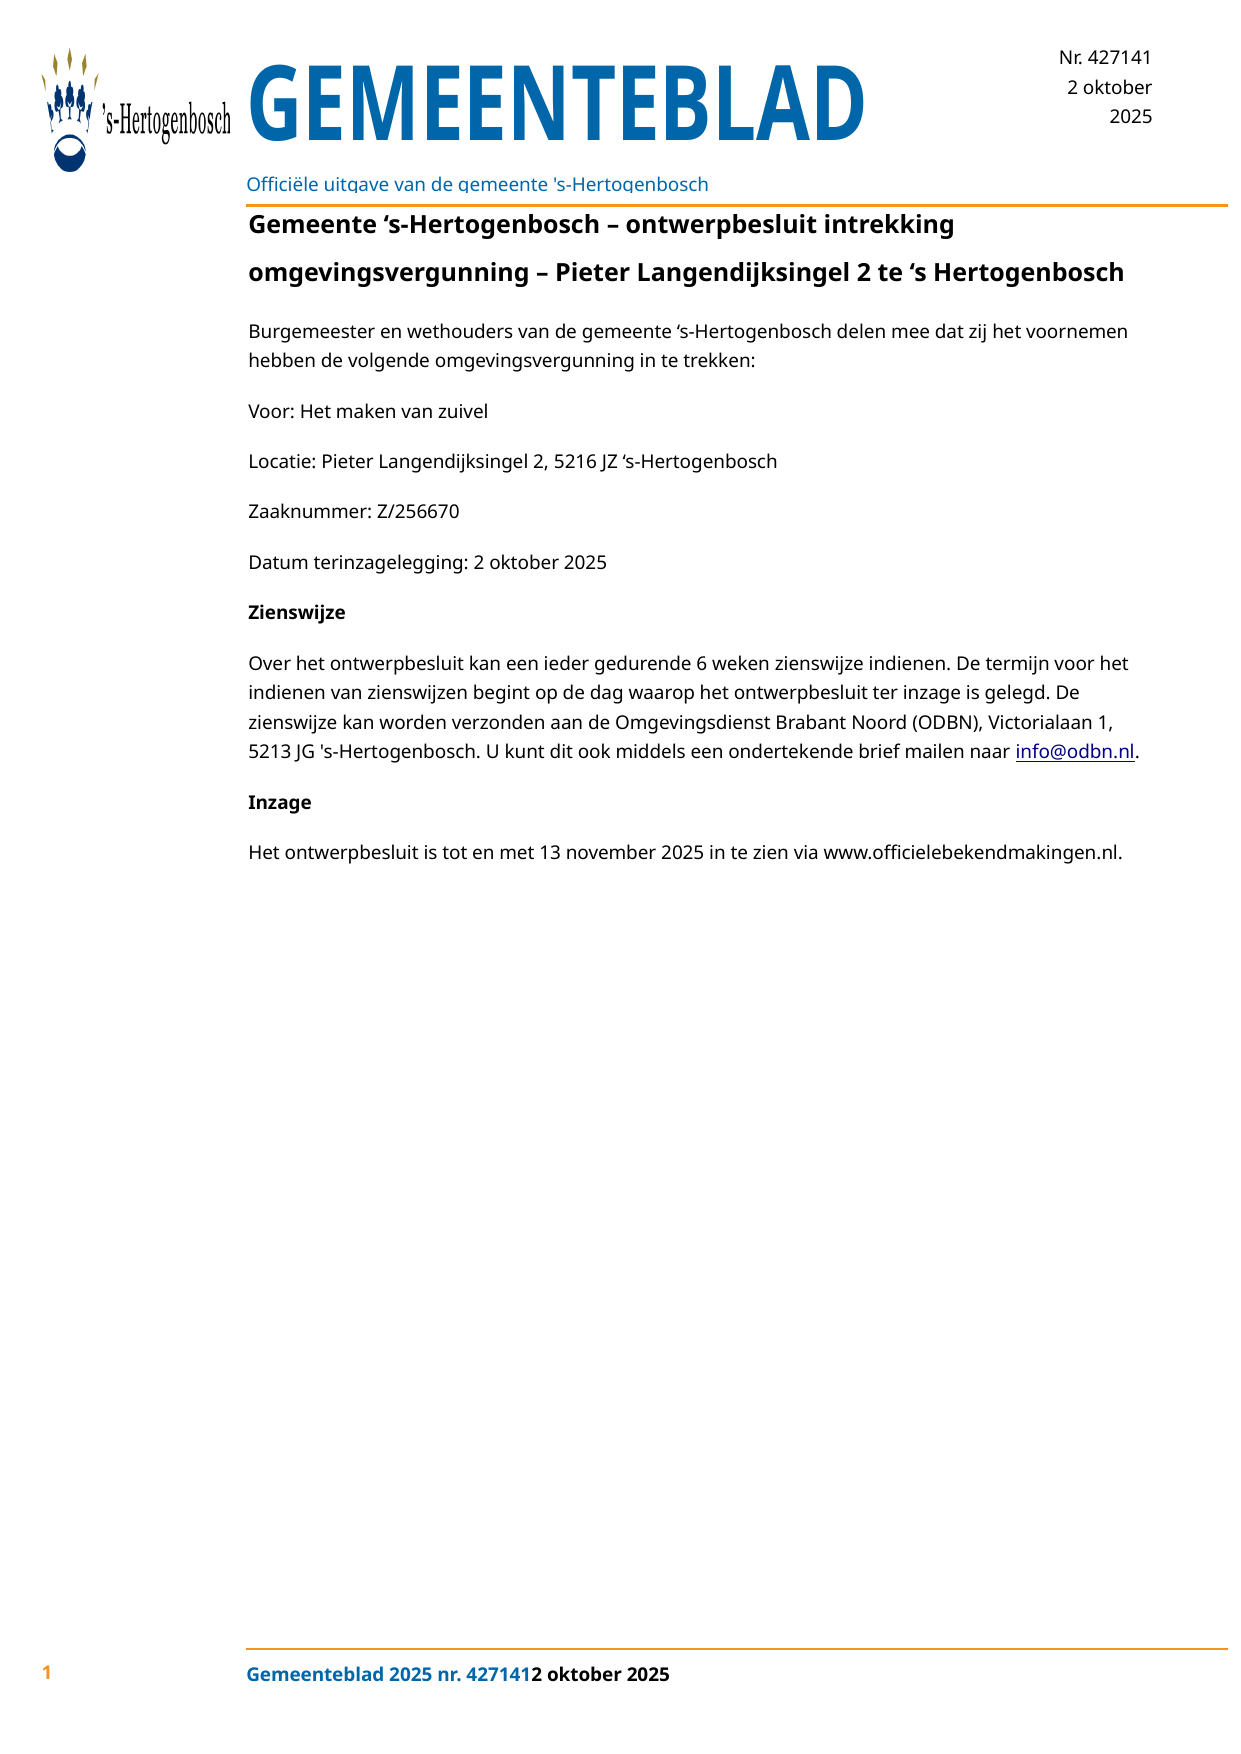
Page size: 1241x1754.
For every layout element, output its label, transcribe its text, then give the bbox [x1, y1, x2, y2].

picture [41, 47, 231, 172]
text Voor: Het maken van zuivel [248, 398, 1152, 424]
text Gemeente ‘s-Hertogenbosch – ontwerpbesluit intrekking omgevingsvergunning – Pieter Langendijksingel 2 te ‘s Hertogenbosch [248, 207, 1152, 288]
text Locatie: Pieter Langendijksingel 2, 5216 JZ ‘s-Hertogenbosch [248, 448, 1152, 474]
text Zienswijze [248, 599, 1152, 625]
text Inzage [248, 789, 1152, 815]
text Het ontwerpbesluit is tot en met 13 november 2025 in te zien via www.officielebekendmakingen.nl. [248, 839, 1152, 865]
text Datum terinzagelegging: 2 oktober 2025 [248, 549, 1152, 575]
text Burgemeester en wethouders van de gemeente ‘s-Hertogenbosch delen mee dat zij het voornemen hebben de volgende omgevingsvergunning in te trekken: [248, 318, 1152, 373]
text Over het ontwerpbesluit kan een ieder gedurende 6 weken zienswijze indienen. De termijn voor het indienen van zienswijzen begint op de dag waarop het ontwerpbesluit ter inzage is gelegd. De zienswijze kan worden verzonden aan de Omgevingsdienst Brabant Noord (ODBN), Victorialaan 1, 5213 JG 's-Hertogenbosch. U kunt dit ook middels een ondertekende brief mailen naar info@odbn.nl. [248, 650, 1152, 764]
text Zaaknummer: Z/256670 [248, 499, 1152, 524]
